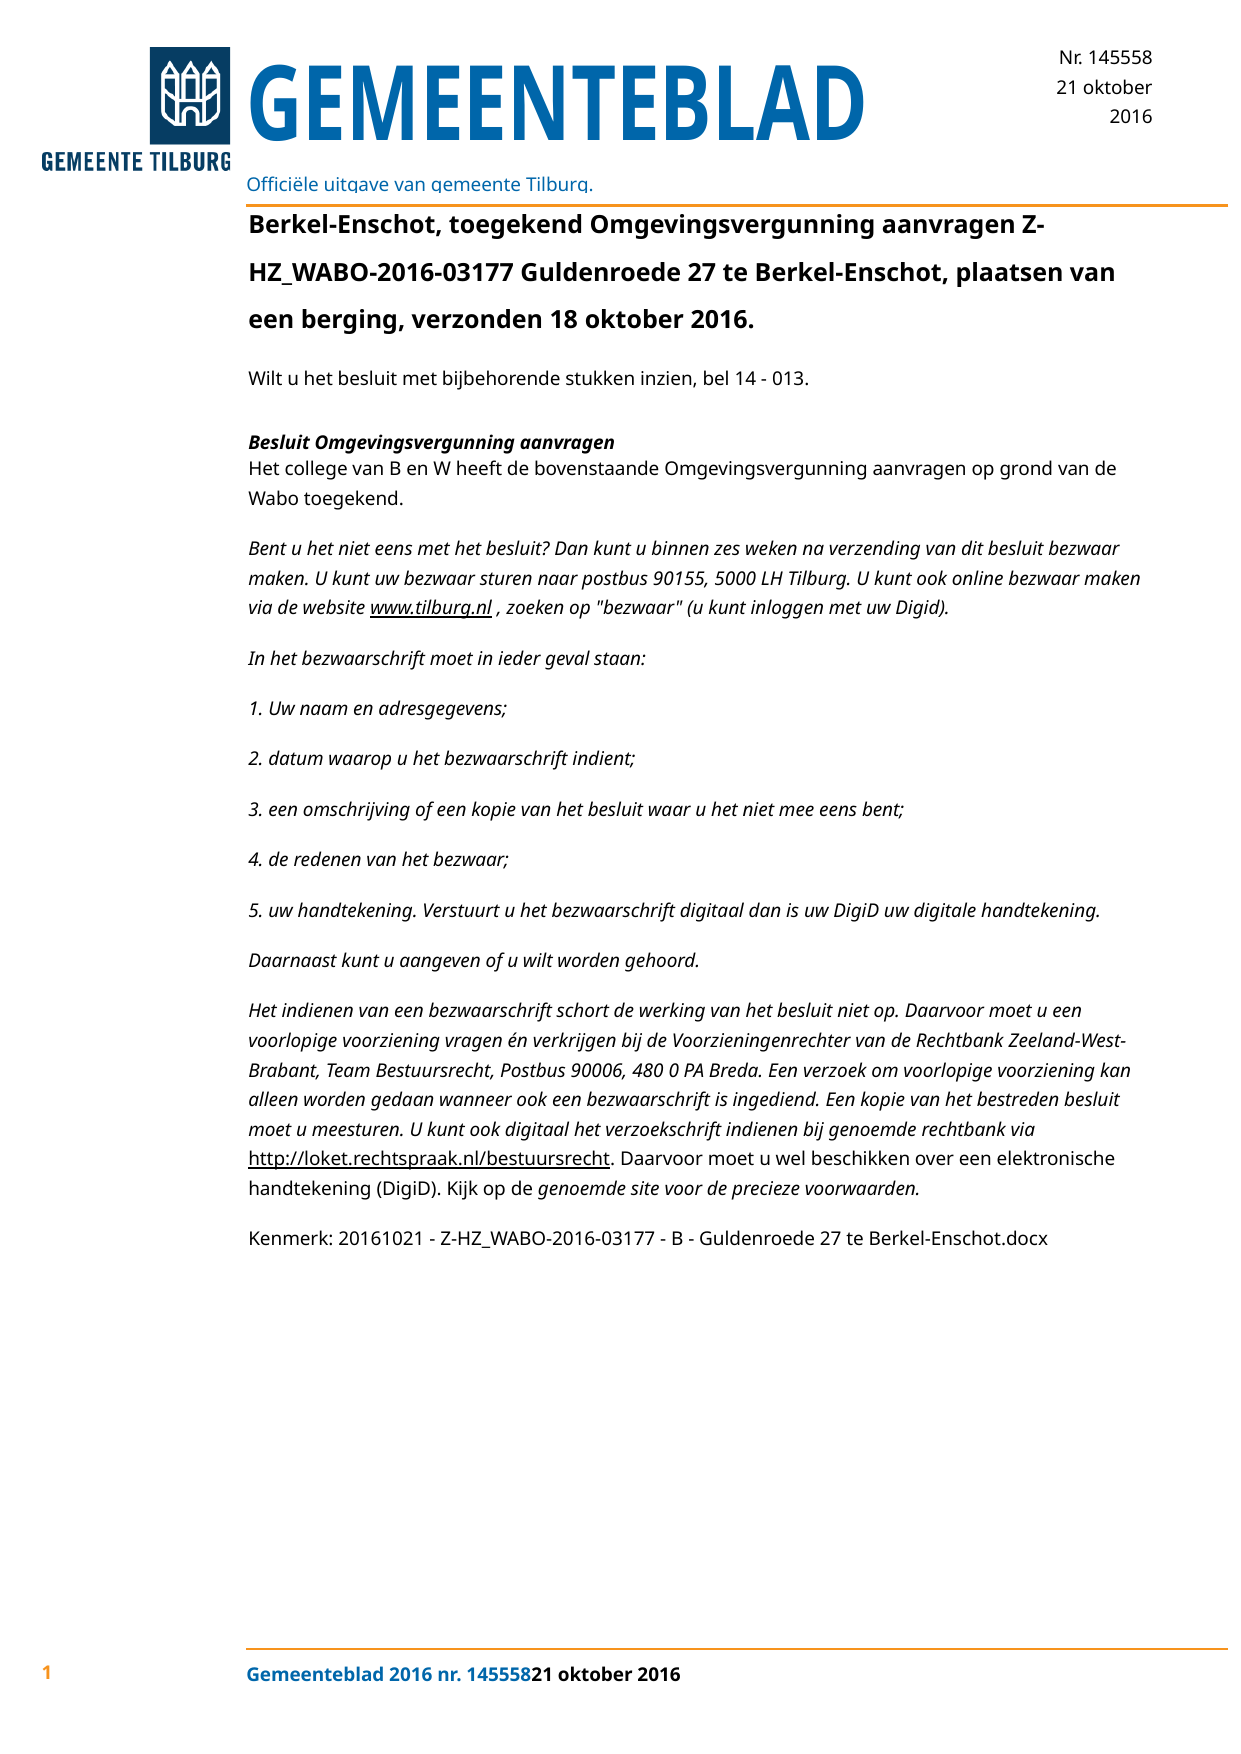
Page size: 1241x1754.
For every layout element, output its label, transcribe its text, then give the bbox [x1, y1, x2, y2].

text 4. de redenen van het bezwaar; [248, 846, 1152, 872]
text Het college van B en W heeft de bovenstaande Omgevingsvergunning aanvragen op grond van de Wabo toegekend. [248, 455, 1152, 511]
picture [41, 47, 231, 172]
text In het bezwaarschrift moet in ieder geval staan: [248, 645, 1152, 671]
text Besluit Omgevingsvergunning aanvragen [248, 429, 1152, 455]
text 3. een omschrijving of een kopie van het besluit waar u het niet mee eens bent; [248, 796, 1152, 822]
text Berkel-Enschot, toegekend Omgevingsvergunning aanvragen Z-HZ_WABO-2016-03177 Guldenroede 27 te Berkel-Enschot, plaatsen van een berging, verzonden 18 oktober 2016. [248, 207, 1152, 336]
text Daarnaast kunt u aangeven of u wilt worden gehoord. [248, 947, 1152, 973]
text Wilt u het besluit met bijbehorende stukken inzien, bel 14 - 013. [248, 366, 1152, 391]
text 5. uw handtekening. Verstuurt u het bezwaarschrift digitaal dan is uw DigiD uw digitale handtekening. [248, 897, 1152, 923]
text 2. datum waarop u het bezwaarschrift indient; [248, 746, 1152, 771]
text Kenmerk: 20161021 - Z-HZ_WABO-2016-03177 - B - Guldenroede 27 te Berkel-Enschot.docx [248, 1226, 1152, 1251]
text Bent u het niet eens met het besluit? Dan kunt u binnen zes weken na verzending van dit besluit bezwaar maken. U kunt uw bezwaar sturen naar postbus 90155, 5000 LH Tilburg. U kunt ook online bezwaar maken via de website www.tilburg.nl , zoeken op "bezwaar" (u kunt inloggen met uw Digid). [248, 535, 1152, 620]
text 1. Uw naam en adresgegevens; [248, 695, 1152, 721]
text Het indienen van een bezwaarschrift schort de werking van het besluit niet op. Daarvoor moet u een voorlopige voorziening vragen én verkrijgen bij de Voorzieningenrechter van de Rechtbank Zeeland-West-Brabant, Team Bestuursrecht, Postbus 90006, 480 0 PA Breda. Een verzoek om voorlopige voorziening kan alleen worden gedaan wanneer ook een bezwaarschrift is ingediend. Een kopie van het bestreden besluit moet u meesturen. U kunt ook digitaal het verzoekschrift indienen bij genoemde rechtbank via http://loket.rechtspraak.nl/bestuursrecht. Daarvoor moet u wel beschikken over een elektronische handtekening (DigiD). Kijk op de genoemde site voor de precieze voorwaarden. [248, 998, 1152, 1201]
